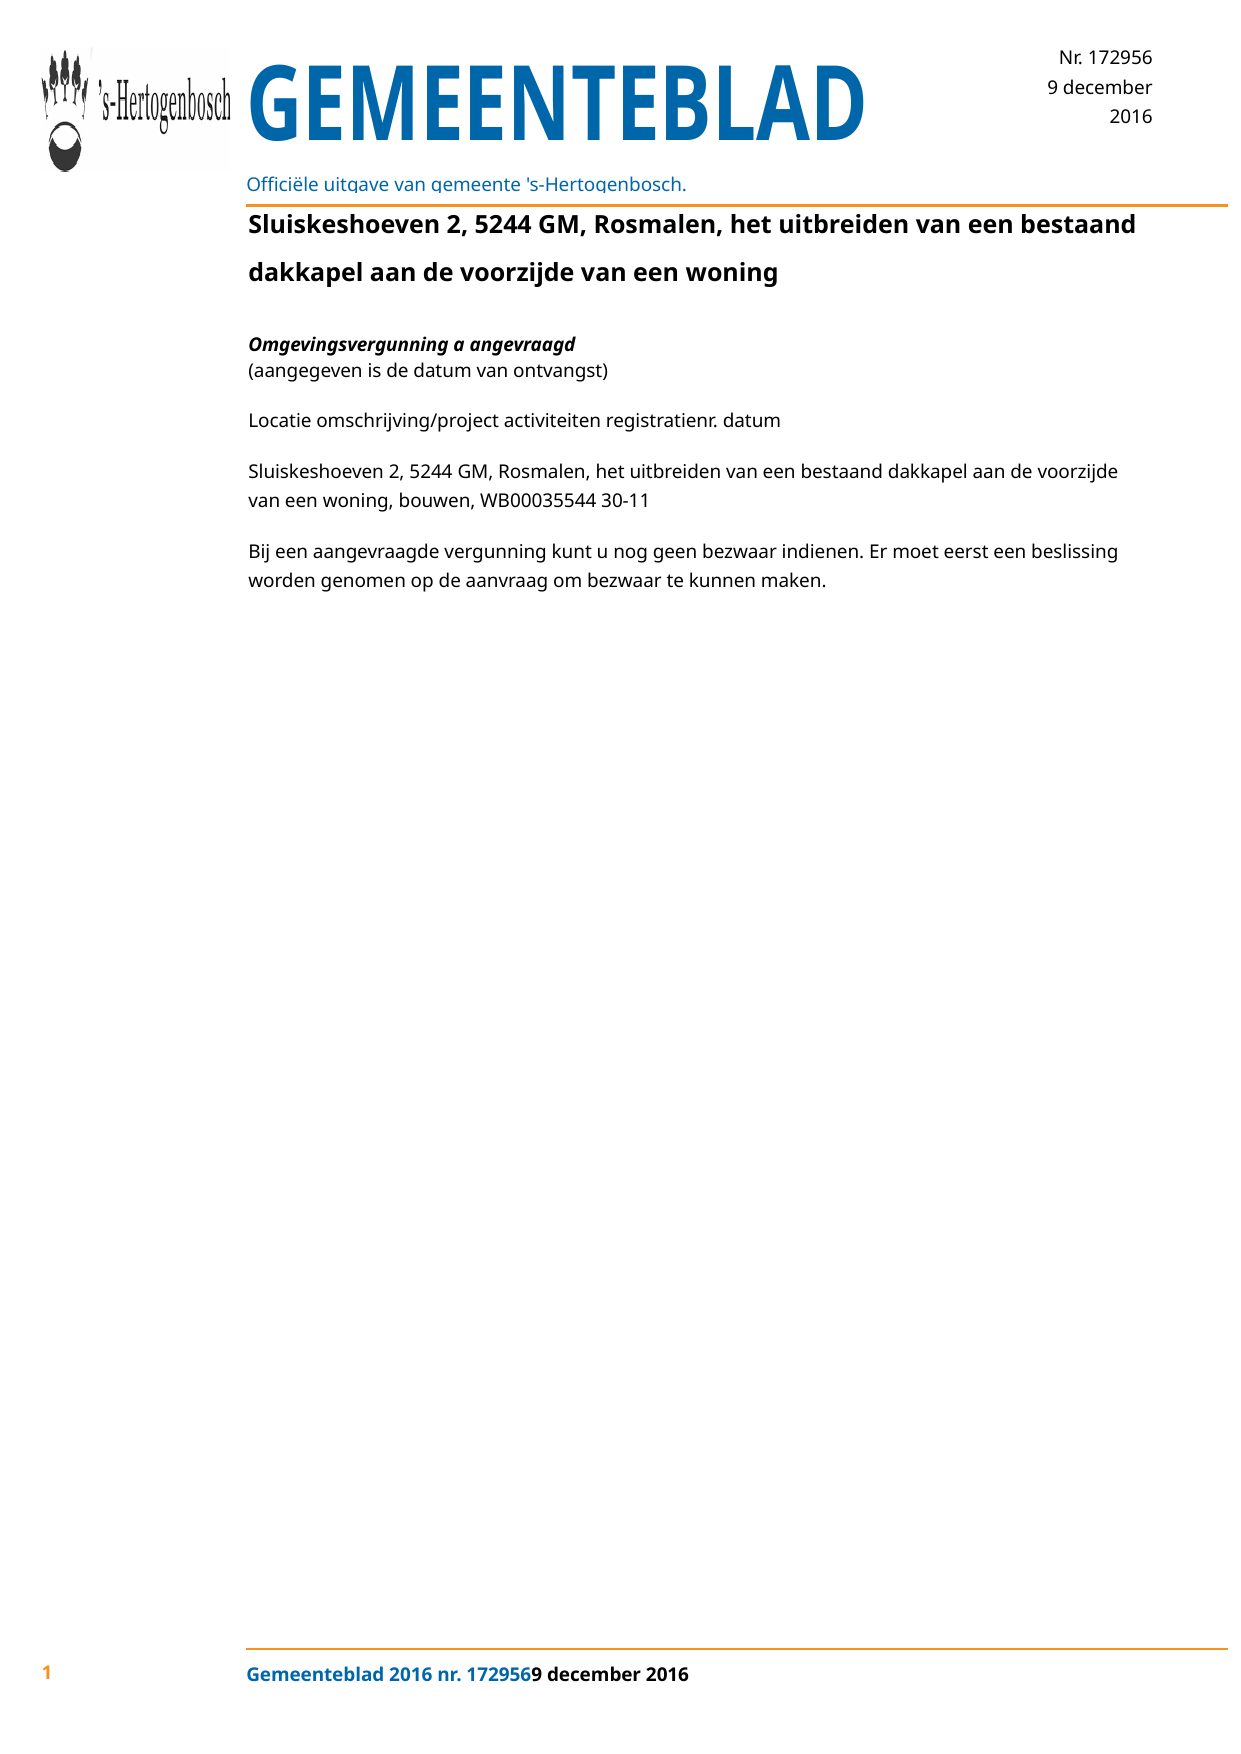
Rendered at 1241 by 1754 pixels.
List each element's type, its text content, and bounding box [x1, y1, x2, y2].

text Locatie omschrijving/project activiteiten registratienr. datum [248, 408, 1152, 433]
picture [41, 47, 231, 172]
text (aangegeven is de datum van ontvangst) [248, 357, 1152, 383]
text Omgevingsvergunning a angevraagd [248, 331, 1152, 357]
text Sluiskeshoeven 2, 5244 GM, Rosmalen, het uitbreiden van een bestaand dakkapel aan de voorzijde van een woning [248, 207, 1152, 288]
text Bij een aangevraagde vergunning kunt u nog geen bezwaar indienen. Er moet eerst een beslissing worden genomen op de aanvraag om bezwaar te kunnen maken. [248, 538, 1152, 593]
text Sluiskeshoeven 2, 5244 GM, Rosmalen, het uitbreiden van een bestaand dakkapel aan de voorzijde van een woning, bouwen, WB00035544 30-11 [248, 458, 1152, 513]
